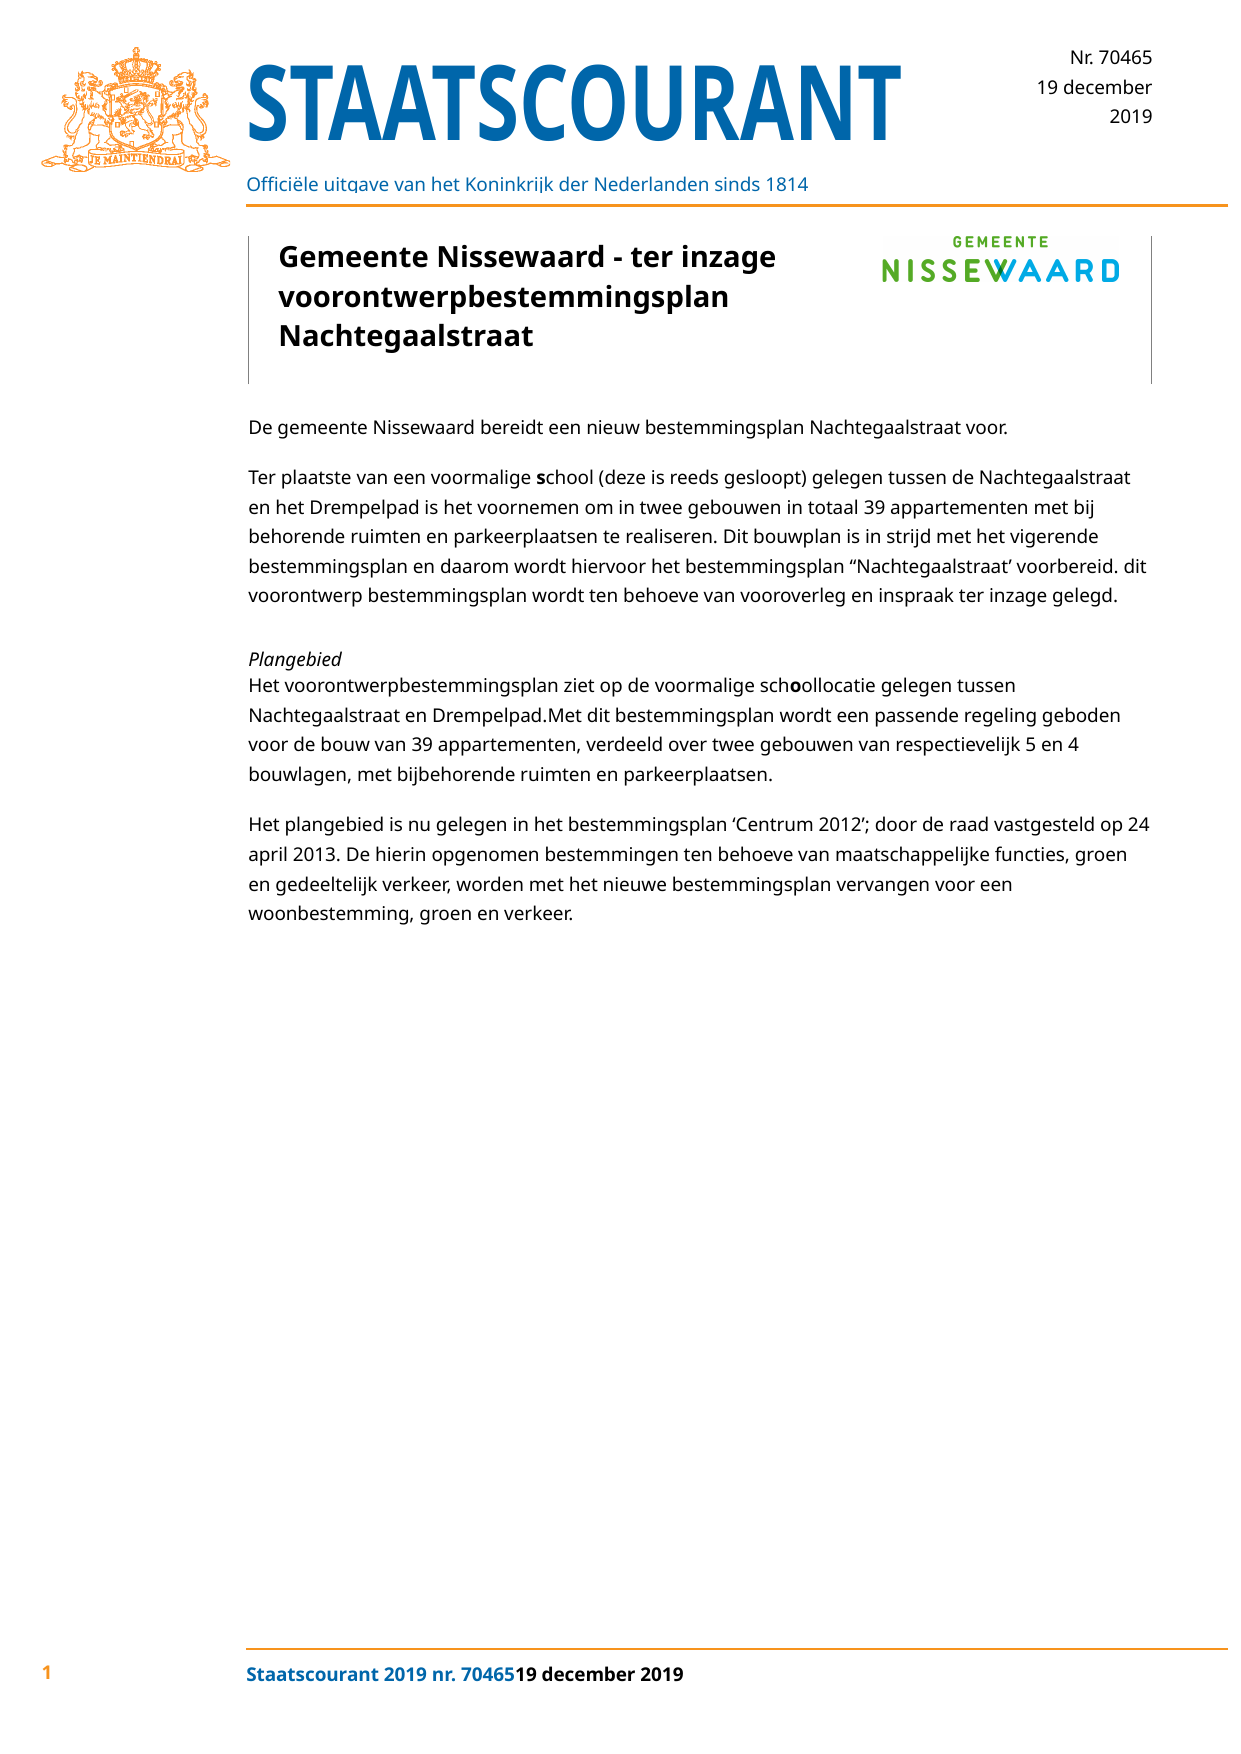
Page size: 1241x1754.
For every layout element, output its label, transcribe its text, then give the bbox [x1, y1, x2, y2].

picture [41, 47, 231, 172]
picture [1051, 277, 1064, 282]
picture [1081, 275, 1088, 282]
picture [882, 236, 1119, 282]
text Ter plaatste van een voormalige school (deze is reeds gesloopt) gelegen tussen de Nachtegaalstraat en het Drempelpad is het voornemen om in twee gebouwen in totaal 39 appartementen met bij behorende ruimten en parkeerplaatsen te realiseren. Dit bouwplan is in strijd met het vigerende bestemmingsplan en daarom wordt hiervoor het bestemmingsplan “Nachtegaalstraat’ voorbereid. dit voorontwerp bestemmingsplan wordt ten behoeve van vooroverleg en inspraak ter inzage gelegd. [248, 464, 1152, 608]
text Het voorontwerpbestemmingsplan ziet op de voormalige schoollocatie gelegen tussen Nachtegaalstraat en Drempelpad.Met dit bestemmingsplan wordt een passende regeling geboden voor de bouw van 39 appartementen, verdeeld over twee gebouwen van respectievelijk 5 en 4 bouwlagen, met bijbehorende ruimten en parkeerplaatsen. [248, 672, 1152, 787]
text Het plangebied is nu gelegen in het bestemmingsplan ‘Centrum 2012’; door de raad vastgesteld op 24 april 2013. De hierin opgenomen bestemmingen ten behoeve van maatschappelijke functies, groen en gedeeltelijk verkeer, worden met het nieuwe bestemmingsplan vervangen voor een woonbestemming, groen en verkeer. [248, 812, 1152, 926]
text Plangebied [248, 647, 1152, 672]
picture [1107, 264, 1114, 277]
picture [1023, 277, 1036, 282]
text De gemeente Nissewaard bereidt een nieuw bestemmingsplan Nachtegaalstraat voor. [248, 414, 1152, 440]
table_header Gemeente Nissewaard - ter inzage voorontwerpbestemmingsplan Nachtegaalstraat [249, 236, 850, 384]
table_header [850, 236, 1151, 384]
